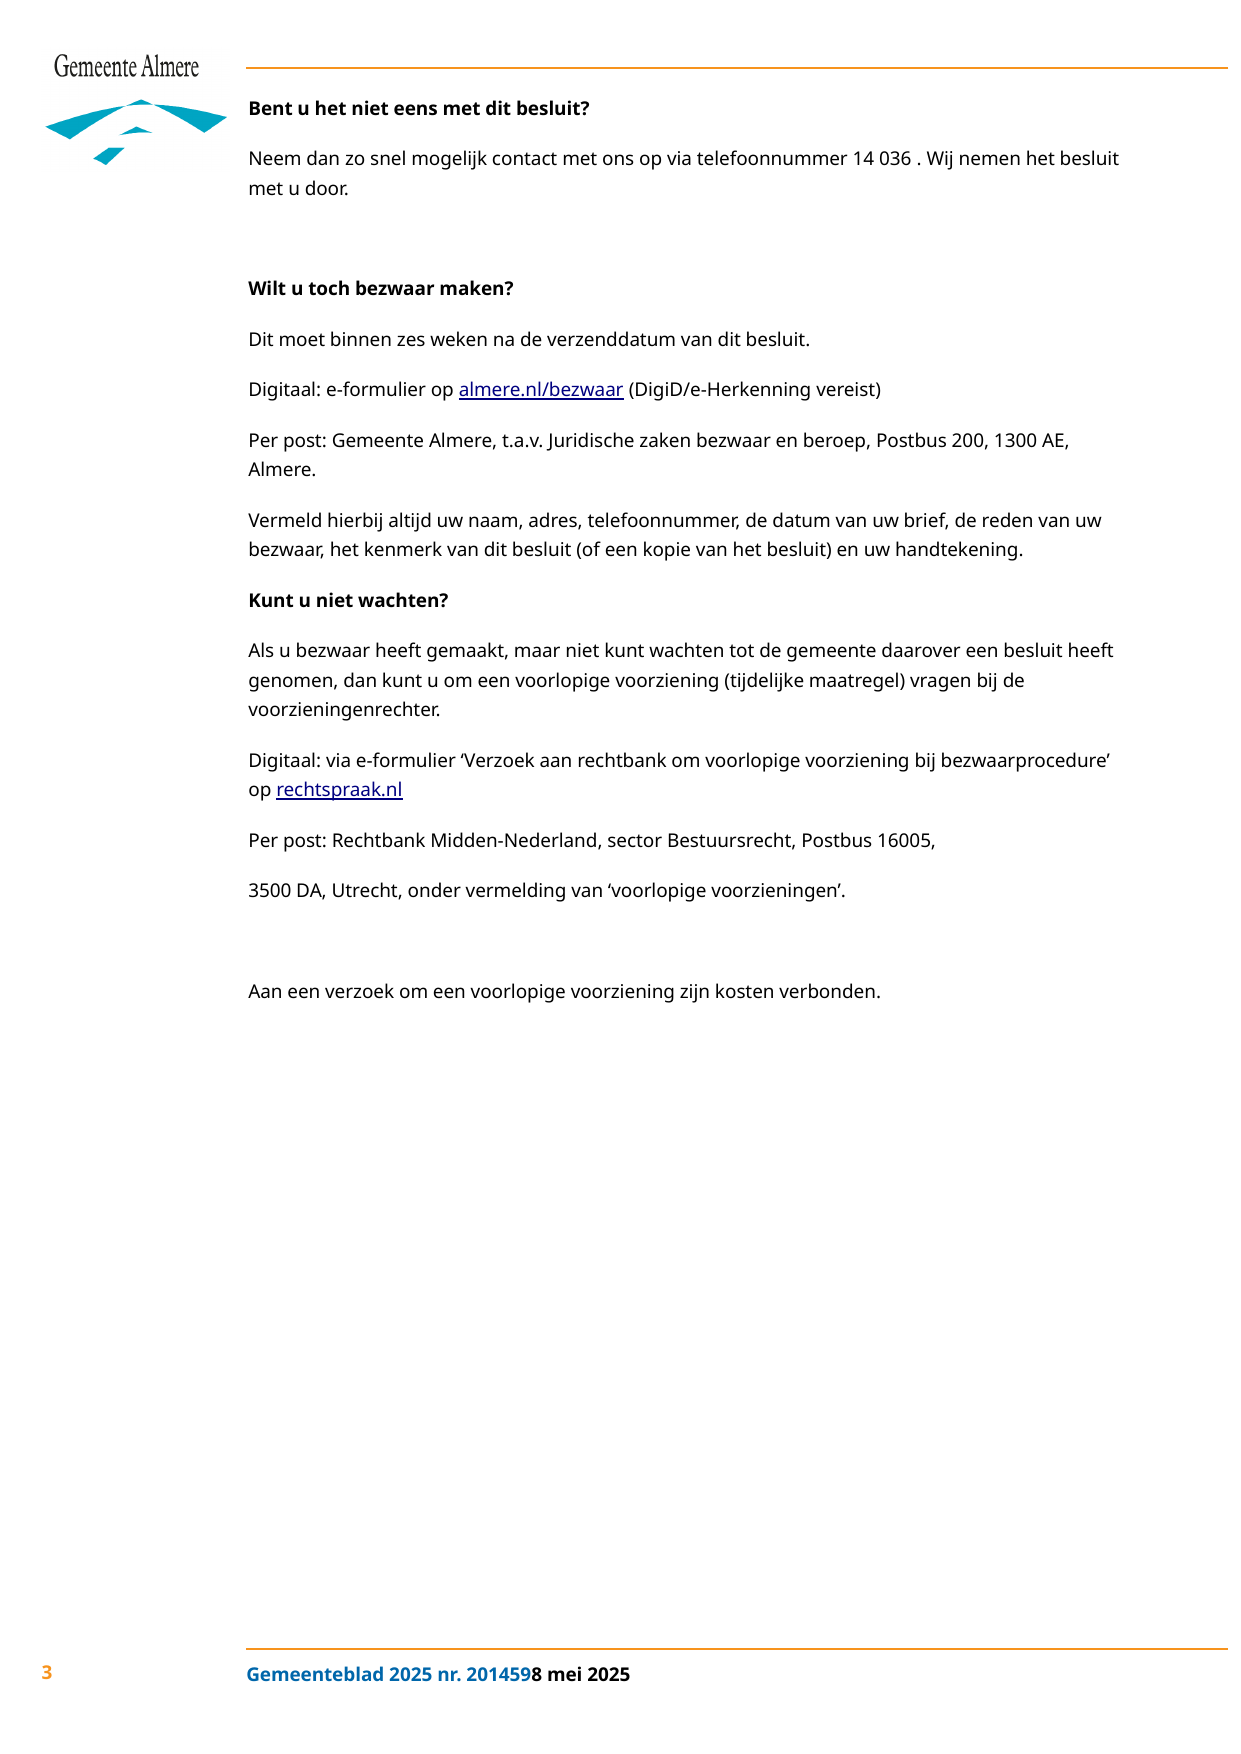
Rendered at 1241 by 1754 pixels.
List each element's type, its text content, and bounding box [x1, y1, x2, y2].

text Wilt u toch bezwaar maken? [248, 276, 1152, 301]
text Digitaal: e-formulier op almere.nl/bezwaar (DigiD/e-Herkenning vereist) [248, 376, 1152, 402]
text Als u bezwaar heeft gemaakt, maar niet kunt wachten tot de gemeente daarover een besluit heeft genomen, dan kunt u om een voorlopige voorziening (tijdelijke maatregel) vragen bij de voorzieningenrechter. [248, 637, 1152, 722]
picture [41, 47, 231, 172]
text Digitaal: via e-formulier ‘Verzoek aan rechtbank om voorlopige voorziening bij bezwaarprocedure’ op rechtspraak.nl [248, 747, 1152, 802]
text Kunt u niet wachten? [248, 587, 1152, 613]
text Aan een verzoek om een voorlopige voorziening zijn kosten verbonden. [248, 978, 1152, 1004]
text Bent u het niet eens met dit besluit? [248, 95, 1152, 121]
text Per post: Gemeente Almere, t.a.v. Juridische zaken bezwaar en beroep, Postbus 200, 1300 AE, Almere. [248, 427, 1152, 482]
text 3500 DA, Utrecht, onder vermelding van ‘voorlopige voorzieningen’. [248, 877, 1152, 903]
text Per post: Rechtbank Midden-Nederland, sector Bestuursrecht, Postbus 16005, [248, 827, 1152, 853]
text Vermeld hierbij altijd uw naam, adres, telefoonnummer, de datum van uw brief, de reden van uw bezwaar, het kenmerk van dit besluit (of een kopie van het besluit) en uw handtekening. [248, 507, 1152, 562]
text Neem dan zo snel mogelijk contact met ons op via telefoonnummer 14 036 . Wij nemen het besluit met u door. [248, 145, 1152, 201]
text Dit moet binnen zes weken na de verzenddatum van dit besluit. [248, 326, 1152, 352]
